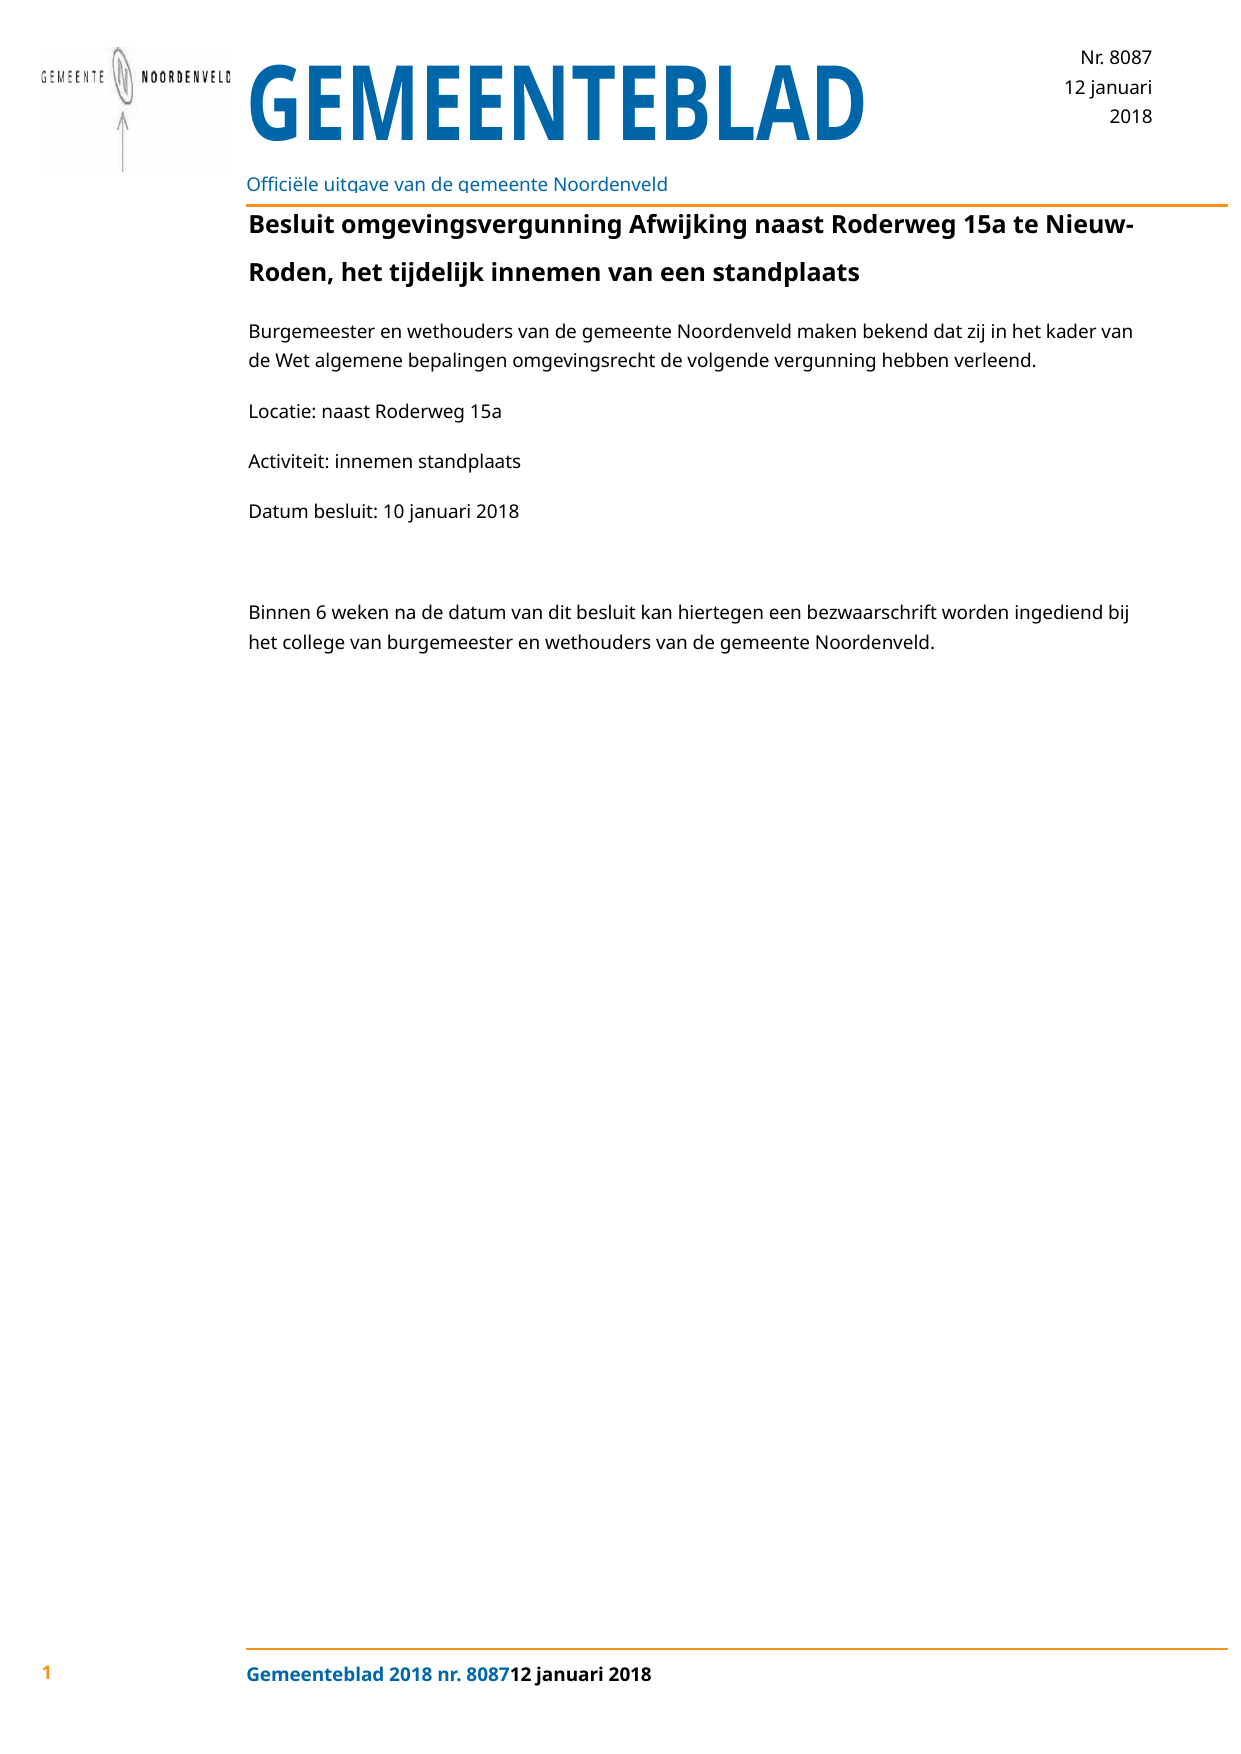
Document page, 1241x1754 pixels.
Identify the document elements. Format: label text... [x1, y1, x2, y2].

text Burgemeester en wethouders van de gemeente Noordenveld maken bekend dat zij in het kader van de Wet algemene bepalingen omgevingsrecht de volgende vergunning hebben verleend. [248, 318, 1152, 373]
picture [41, 47, 231, 172]
text Besluit omgevingsvergunning Afwijking naast Roderweg 15a te Nieuw-Roden, het tijdelijk innemen van een standplaats [248, 207, 1152, 288]
text Datum besluit: 10 januari 2018 [248, 499, 1152, 524]
text Activiteit: innemen standplaats [248, 448, 1152, 474]
text Locatie: naast Roderweg 15a [248, 398, 1152, 424]
text Binnen 6 weken na de datum van dit besluit kan hiertegen een bezwaarschrift worden ingediend bij het college van burgemeester en wethouders van de gemeente Noordenveld. [248, 599, 1152, 655]
